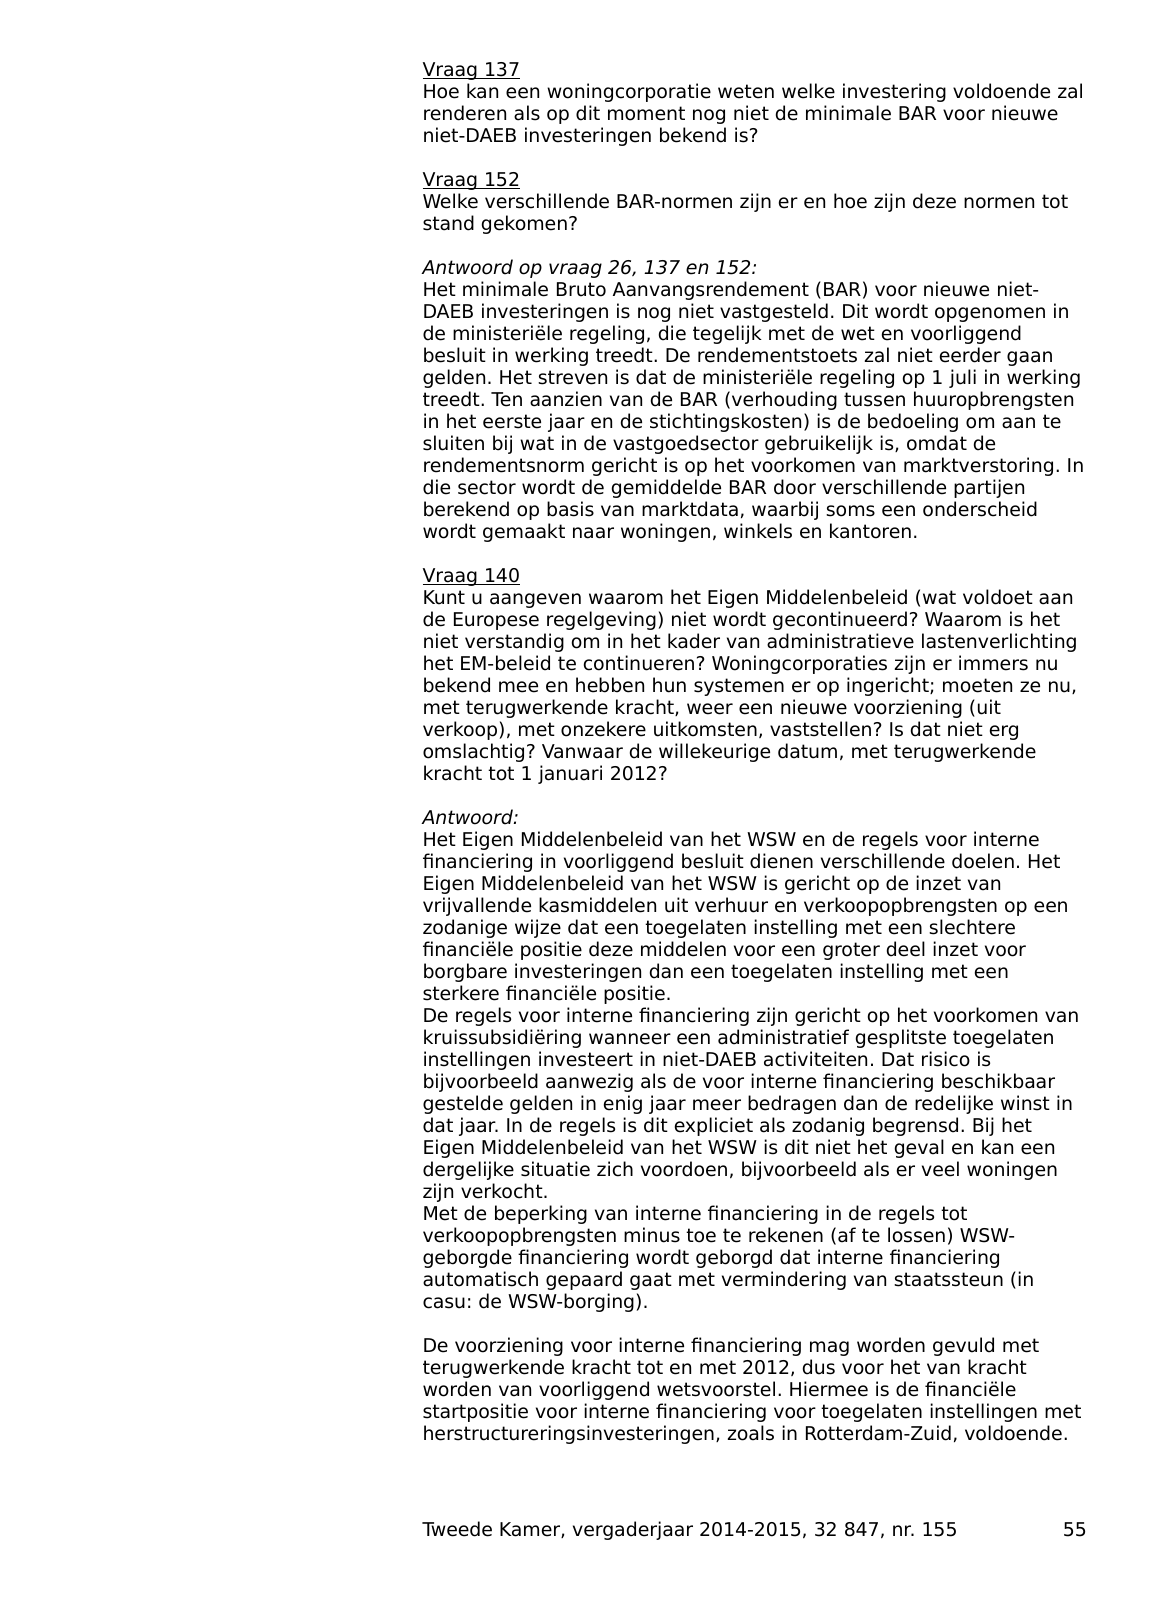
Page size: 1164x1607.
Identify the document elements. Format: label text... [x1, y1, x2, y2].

text Antwoord op vraag 26, 137 en 152: [422, 257, 1087, 279]
text De regels voor interne financiering zijn gericht op het voorkomen van kruissubsidiëring wanneer een administratief gesplitste toegelaten instellingen investeert in niet-DAEB activiteiten. Dat risico is bijvoorbeeld aanwezig als de voor interne financiering beschikbaar gestelde gelden in enig jaar meer bedragen dan de redelijke winst in dat jaar. In de regels is dit expliciet als zodanig begrensd. Bij het Eigen Middelenbeleid van het WSW is dit niet het geval en kan een dergelijke situatie zich voordoen, bijvoorbeeld als er veel woningen zijn verkocht. [422, 1005, 1087, 1203]
text Antwoord: [422, 807, 1087, 829]
text Het Eigen Middelenbeleid van het WSW en de regels voor interne financiering in voorliggend besluit dienen verschillende doelen. Het Eigen Middelenbeleid van het WSW is gericht op de inzet van vrijvallende kasmiddelen uit verhuur en verkoopopbrengsten op een zodanige wijze dat een toegelaten instelling met een slechtere financiële positie deze middelen voor een groter deel inzet voor borgbare investeringen dan een toegelaten instelling met een sterkere financiële positie. [422, 829, 1087, 1005]
text Het minimale Bruto Aanvangsrendement (BAR) voor nieuwe niet-DAEB investeringen is nog niet vastgesteld. Dit wordt opgenomen in de ministeriële regeling, die tegelijk met de wet en voorliggend besluit in werking treedt. De rendementstoets zal niet eerder gaan gelden. Het streven is dat de ministeriële regeling op 1 juli in werking treedt. Ten aanzien van de BAR (verhouding tussen huuropbrengsten in het eerste jaar en de stichtingskosten) is de bedoeling om aan te sluiten bij wat in de vastgoedsector gebruikelijk is, omdat de rendementsnorm gericht is op het voorkomen van marktverstoring. In die sector wordt de gemiddelde BAR door verschillende partijen berekend op basis van marktdata, waarbij soms een onderscheid wordt gemaakt naar woningen, winkels en kantoren. [422, 279, 1087, 543]
text Kunt u aangeven waarom het Eigen Middelenbeleid (wat voldoet aan de Europese regelgeving) niet wordt gecontinueerd? Waarom is het niet verstandig om in het kader van administratieve lastenverlichting het EM-beleid te continueren? Woningcorporaties zijn er immers nu bekend mee en hebben hun systemen er op ingericht; moeten ze nu, met terugwerkende kracht, weer een nieuwe voorziening (uit verkoop), met onzekere uitkomsten, vaststellen? Is dat niet erg omslachtig? Vanwaar de willekeurige datum, met terugwerkende kracht tot 1 januari 2012? [422, 587, 1087, 785]
text Vraag 152 [422, 169, 1087, 191]
text Welke verschillende BAR-normen zijn er en hoe zijn deze normen tot stand gekomen? [422, 191, 1087, 235]
text Met de beperking van interne financiering in de regels tot verkoopopbrengsten minus toe te rekenen (af te lossen) WSW-geborgde financiering wordt geborgd dat interne financiering automatisch gepaard gaat met vermindering van staatssteun (in casu: de WSW-borging). [422, 1203, 1087, 1313]
text Vraag 137 [422, 59, 1087, 81]
text De voorziening voor interne financiering mag worden gevuld met terugwerkende kracht tot en met 2012, dus voor het van kracht worden van voorliggend wetsvoorstel. Hiermee is de financiële startpositie voor interne financiering voor toegelaten instellingen met herstructureringsinvesteringen, zoals in Rotterdam-Zuid, voldoende. [422, 1335, 1087, 1445]
text Hoe kan een woningcorporatie weten welke investering voldoende zal renderen als op dit moment nog niet de minimale BAR voor nieuwe niet-DAEB investeringen bekend is? [422, 81, 1087, 147]
text Vraag 140 [422, 565, 1087, 587]
